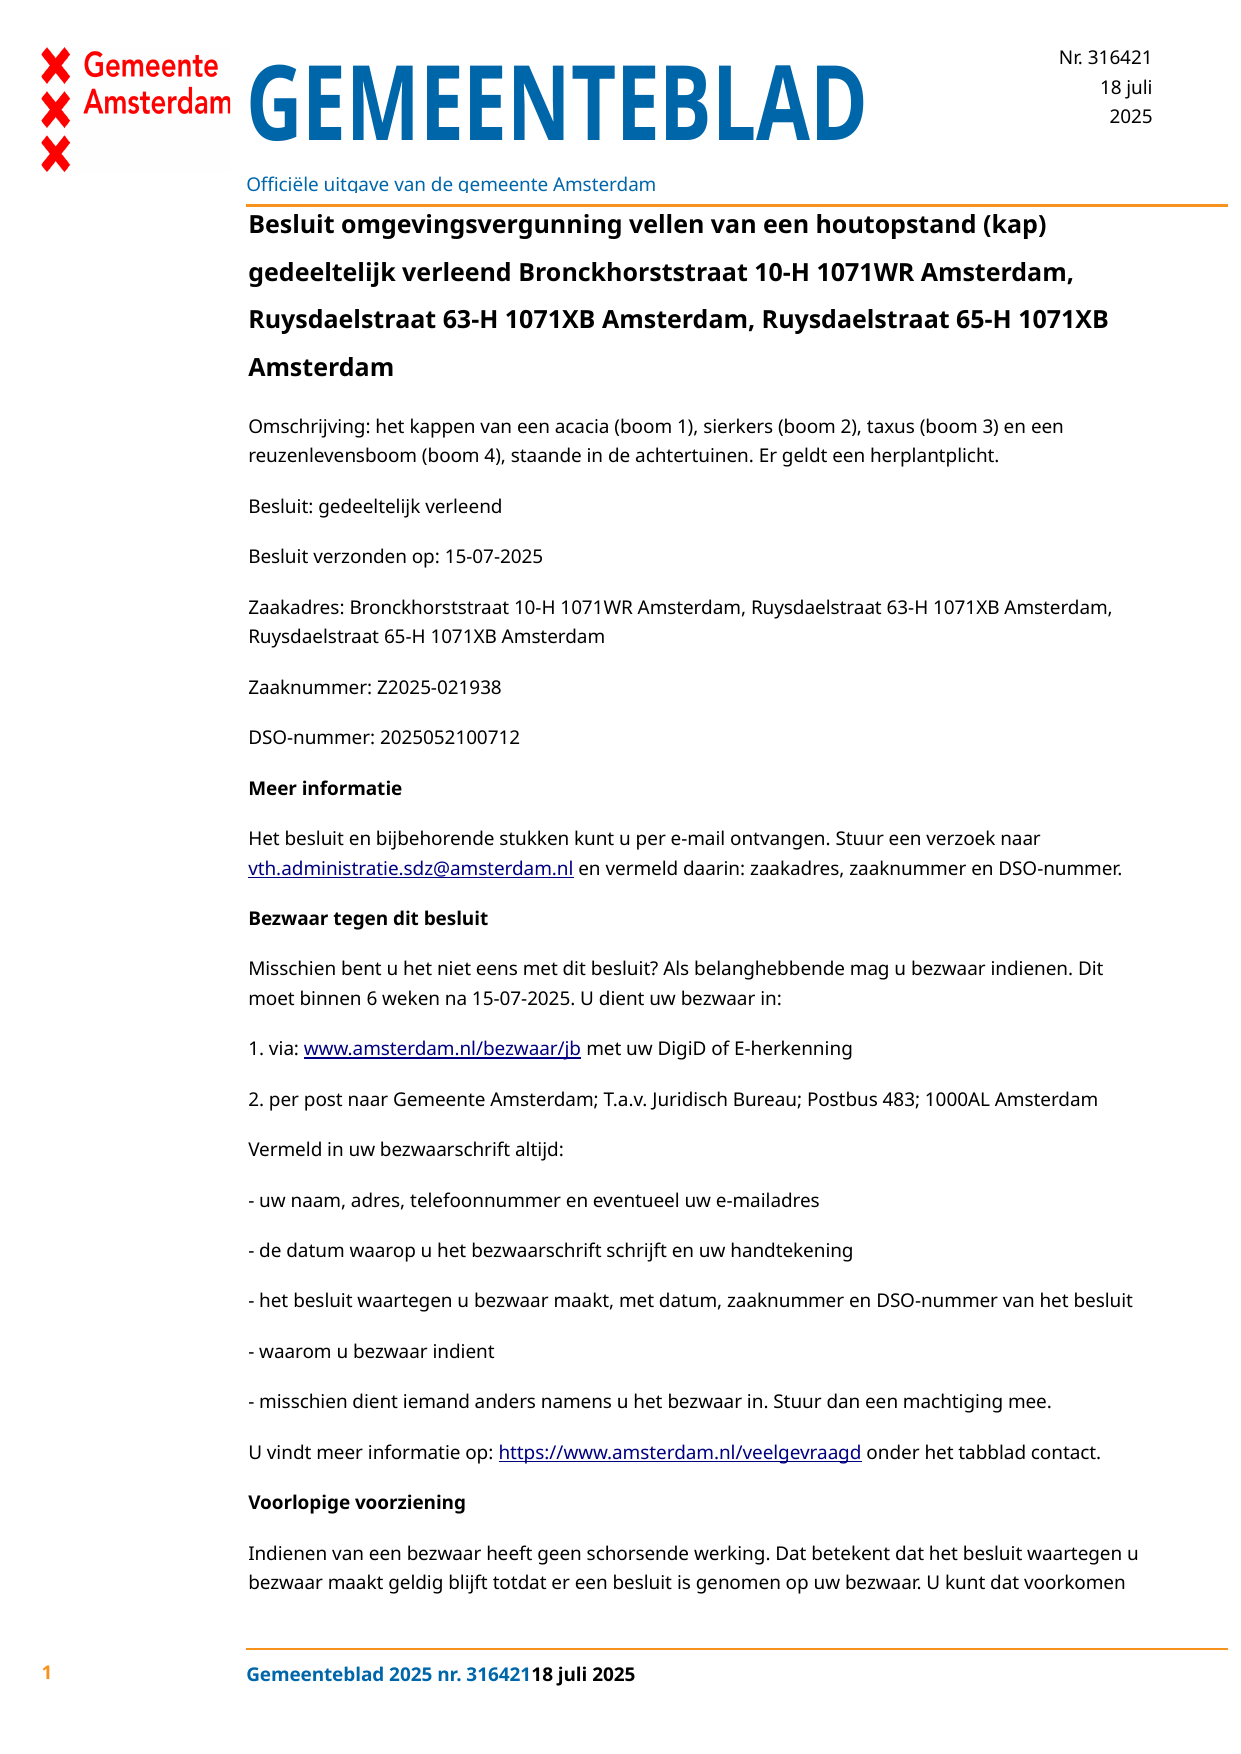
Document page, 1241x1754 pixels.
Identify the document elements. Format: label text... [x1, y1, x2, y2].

text Besluit: gedeeltelijk verleend [248, 493, 1152, 519]
text Zaakadres: Bronckhorststraat 10-H 1071WR Amsterdam, Ruysdaelstraat 63-H 1071XB Amsterdam, Ruysdaelstraat 65-H 1071XB Amsterdam [248, 594, 1152, 649]
text Het besluit en bijbehorende stukken kunt u per e-mail ontvangen. Stuur een verzoek naar vth.administratie.sdz@amsterdam.nl en vermeld daarin: zaakadres, zaaknummer en DSO-nummer. [248, 825, 1152, 881]
text - uw naam, adres, telefoonnummer en eventueel uw e-mailadres [248, 1187, 1152, 1213]
text Omschrijving: het kappen van een acacia (boom 1), sierkers (boom 2), taxus (boom 3) en een reuzenlevensboom (boom 4), staande in de achtertuinen. Er geldt een herplantplicht. [248, 413, 1152, 468]
text Zaaknummer: Z2025-021938 [248, 674, 1152, 700]
text Misschien bent u het niet eens met dit besluit? Als belanghebbende mag u bezwaar indienen. Dit moet binnen 6 weken na 15-07-2025. U dient uw bezwaar in: [248, 956, 1152, 1011]
text Voorlopige voorziening [248, 1489, 1152, 1515]
text Meer informatie [248, 775, 1152, 801]
text DSO-nummer: 2025052100712 [248, 724, 1152, 750]
text Vermeld in uw bezwaarschrift altijd: [248, 1136, 1152, 1162]
text - de datum waarop u het bezwaarschrift schrijft en uw handtekening [248, 1237, 1152, 1263]
text - het besluit waartegen u bezwaar maakt, met datum, zaaknummer en DSO-nummer van het besluit [248, 1288, 1152, 1313]
text 1. via: www.amsterdam.nl/bezwaar/jb met uw DigiD of E-herkenning [248, 1036, 1152, 1061]
picture [41, 47, 231, 172]
text Besluit verzonden op: 15-07-2025 [248, 543, 1152, 569]
text 2. per post naar Gemeente Amsterdam; T.a.v. Juridisch Bureau; Postbus 483; 1000AL Amsterdam [248, 1086, 1152, 1112]
text - misschien dient iemand anders namens u het bezwaar in. Stuur dan een machtiging mee. [248, 1388, 1152, 1414]
text Bezwaar tegen dit besluit [248, 905, 1152, 931]
text Indienen van een bezwaar heeft geen schorsende werking. Dat betekent dat het besluit waartegen u bezwaar maakt geldig blijft totdat er een besluit is genomen op uw bezwaar. U kunt dat voorkomen [248, 1540, 1152, 1595]
text U vindt meer informatie op: https://www.amsterdam.nl/veelgevraagd onder het tabblad contact. [248, 1439, 1152, 1465]
text - waarom u bezwaar indient [248, 1338, 1152, 1364]
text Besluit omgevingsvergunning vellen van een houtopstand (kap) gedeeltelijk verleend Bronckhorststraat 10-H 1071WR Amsterdam, Ruysdaelstraat 63-H 1071XB Amsterdam, Ruysdaelstraat 65-H 1071XB Amsterdam [248, 207, 1152, 384]
